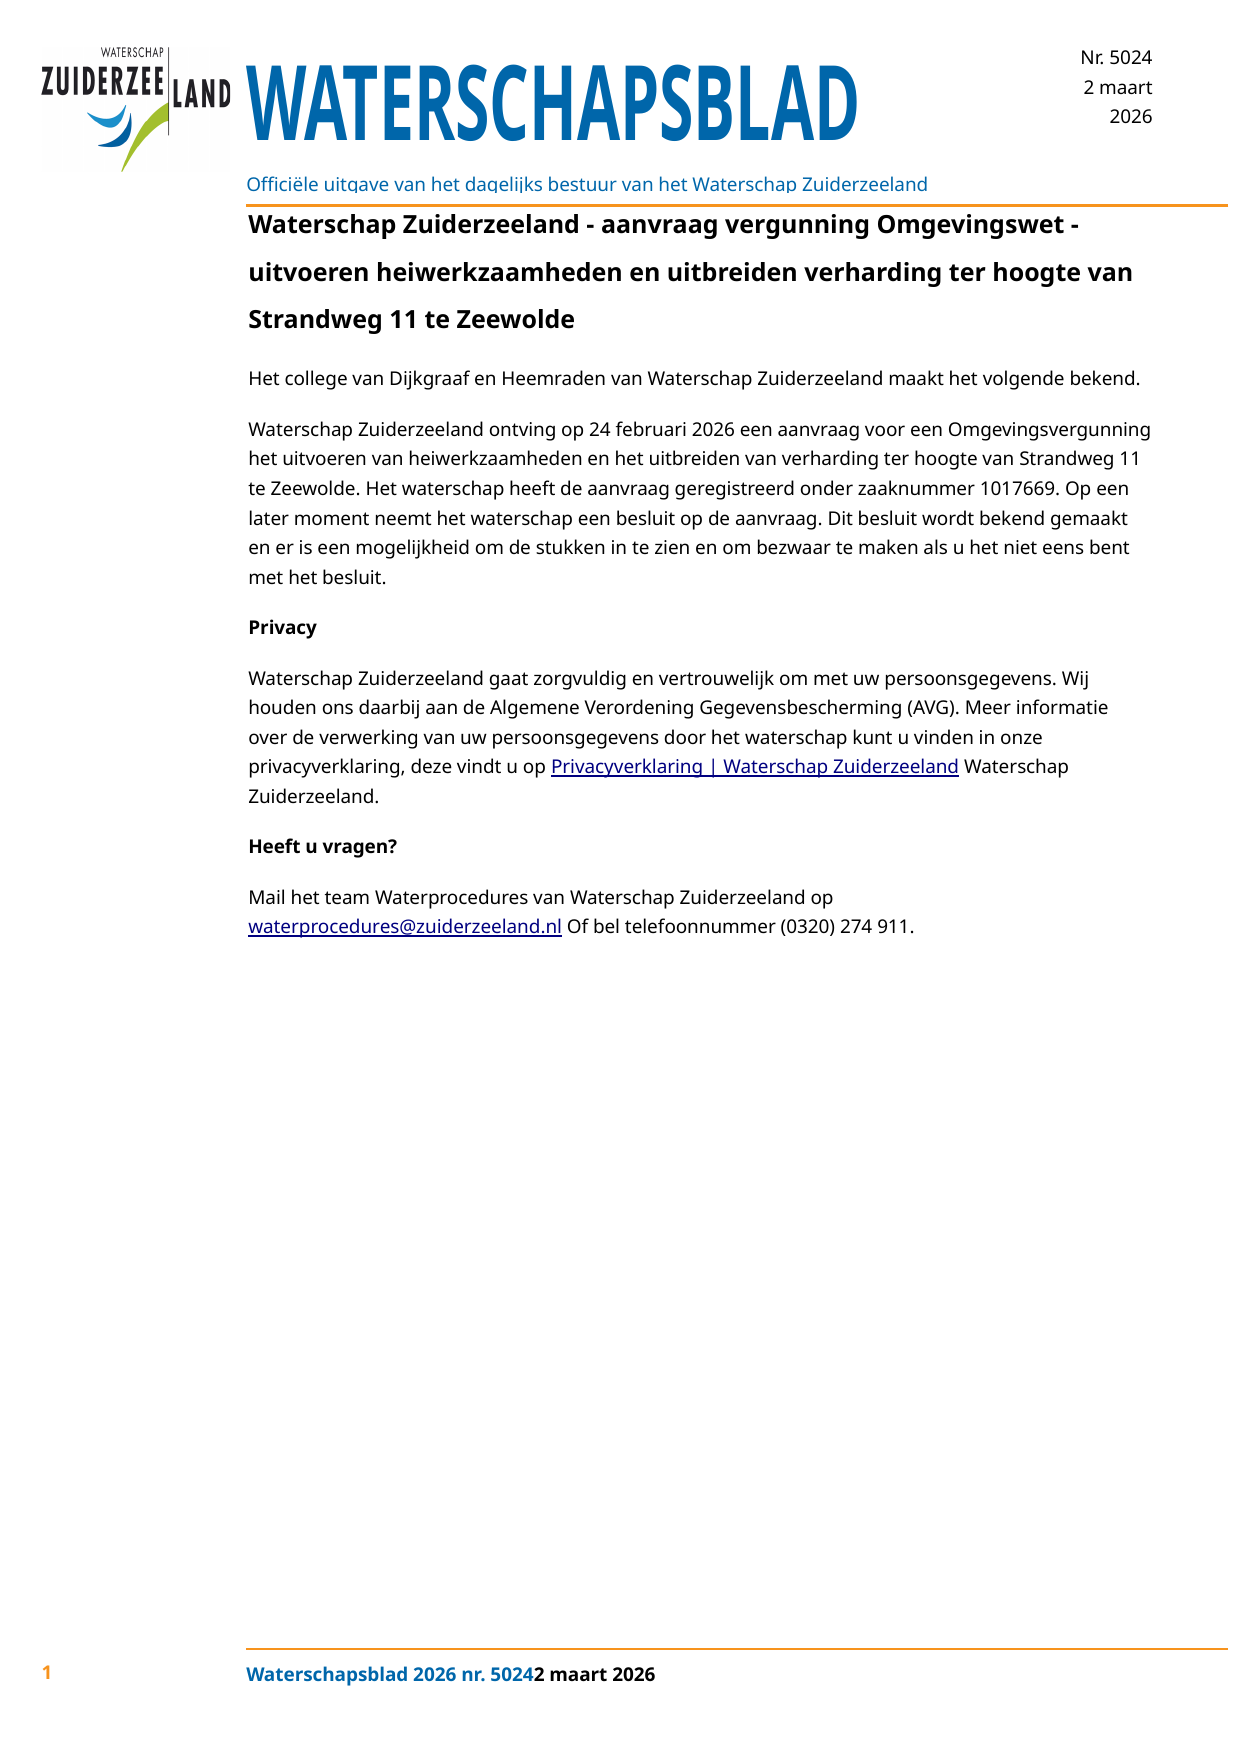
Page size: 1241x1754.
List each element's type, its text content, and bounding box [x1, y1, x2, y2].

text Waterschap Zuiderzeeland - aanvraag vergunning Omgevingswet - uitvoeren heiwerkzaamheden en uitbreiden verharding ter hoogte van Strandweg 11 te Zeewolde [248, 207, 1152, 336]
text Privacy [248, 614, 1152, 640]
text Waterschap Zuiderzeeland gaat zorgvuldig en vertrouwelijk om met uw persoonsgegevens. Wij houden ons daarbij aan de Algemene Verordening Gegevensbescherming (AVG). Meer informatie over de verwerking van uw persoonsgegevens door het waterschap kunt u vinden in onze privacyverklaring, deze vindt u op Privacyverklaring | Waterschap Zuiderzeeland Waterschap Zuiderzeeland. [248, 665, 1152, 809]
text Heeft u vragen? [248, 833, 1152, 859]
text Het college van Dijkgraaf en Heemraden van Waterschap Zuiderzeeland maakt het volgende bekend. [248, 366, 1152, 391]
text Waterschap Zuiderzeeland ontving op 24 februari 2026 een aanvraag voor een Omgevingsvergunning het uitvoeren van heiwerkzaamheden en het uitbreiden van verharding ter hoogte van Strandweg 11 te Zeewolde. Het waterschap heeft de aanvraag geregistreerd onder zaaknummer 1017669. Op een later moment neemt het waterschap een besluit op de aanvraag. Dit besluit wordt bekend gemaakt en er is een mogelijkheid om de stukken in te zien en om bezwaar te maken als u het niet eens bent met het besluit. [248, 416, 1152, 589]
picture [41, 47, 231, 172]
text Mail het team Waterprocedures van Waterschap Zuiderzeeland op waterprocedures@zuiderzeeland.nl Of bel telefoonnummer (0320) 274 911. [248, 884, 1152, 939]
